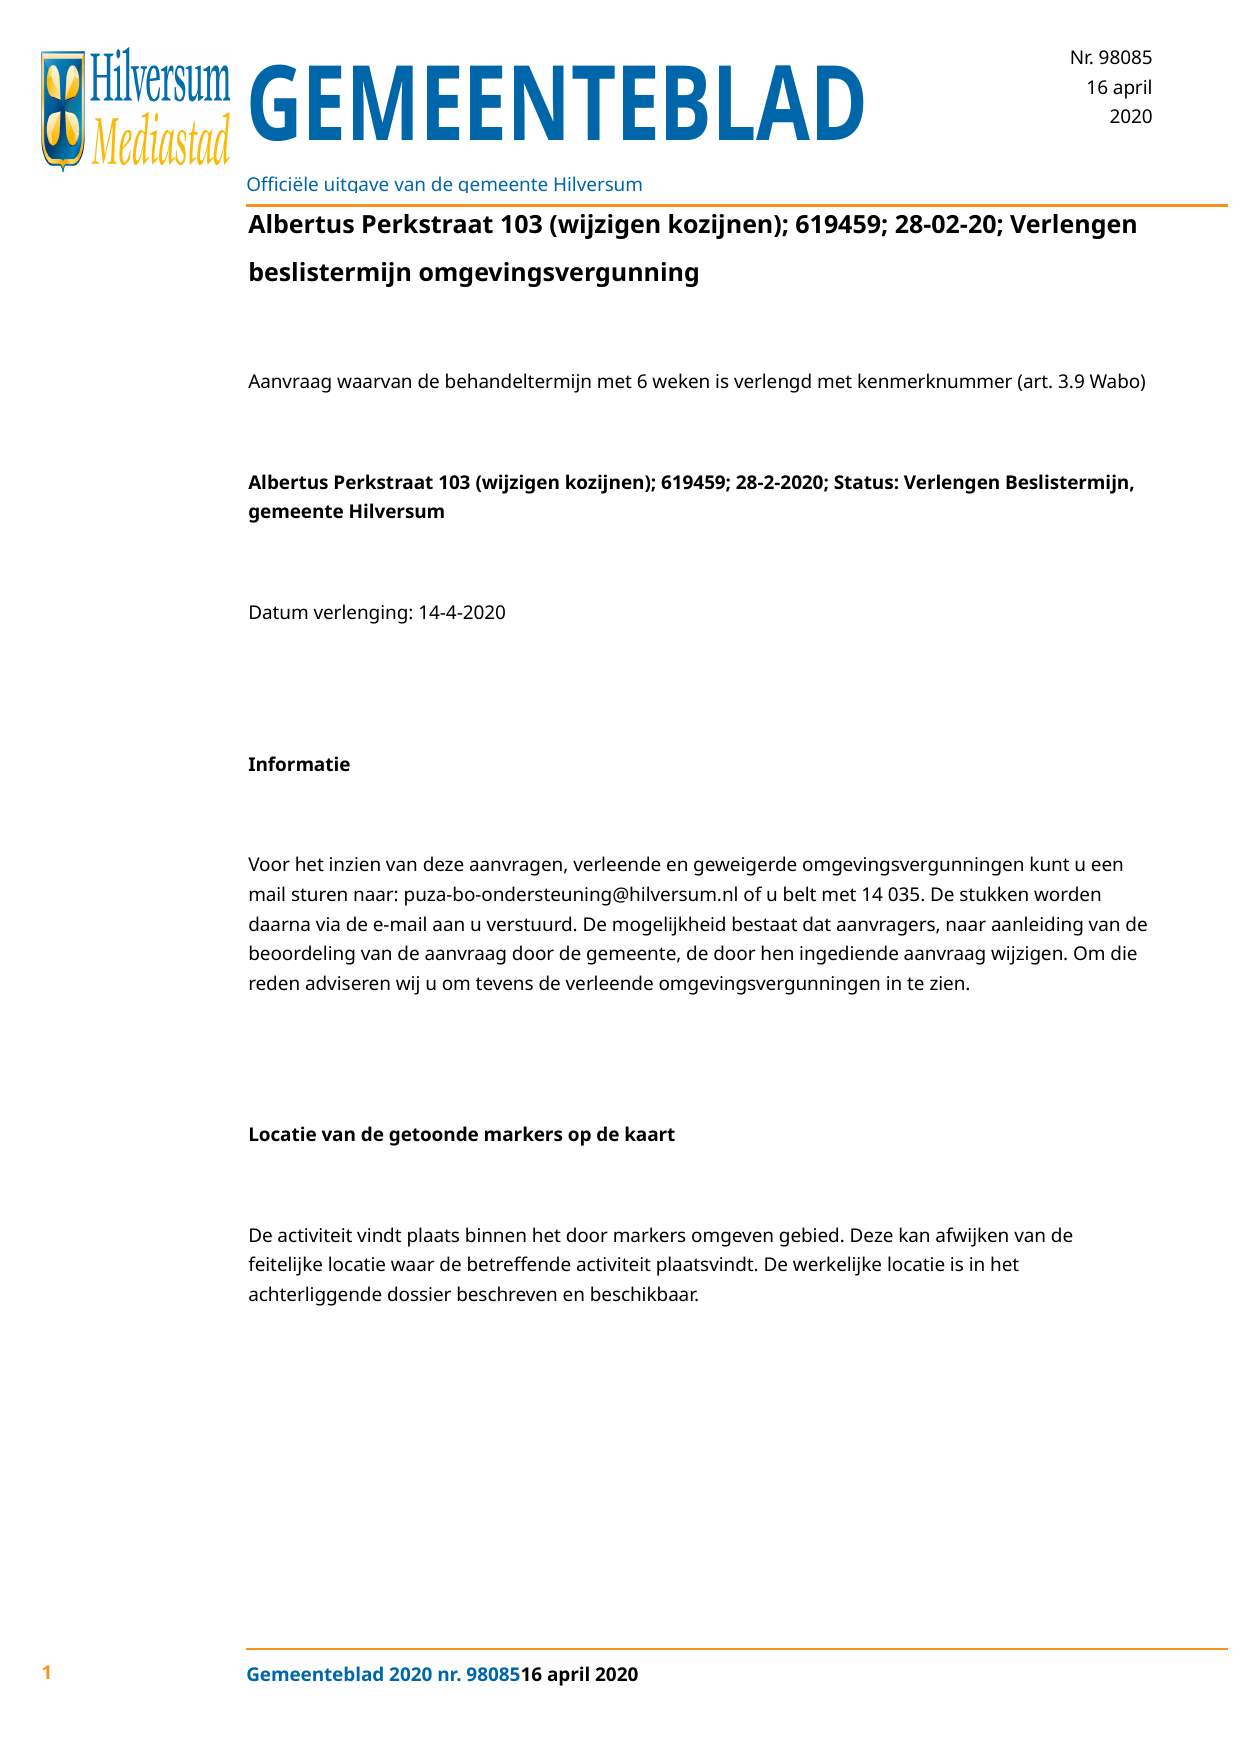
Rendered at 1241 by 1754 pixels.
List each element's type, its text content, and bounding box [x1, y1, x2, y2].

picture [41, 47, 231, 172]
text Albertus Perkstraat 103 (wijzigen kozijnen); 619459; 28-2-2020; Status: Verlengen Beslistermijn, gemeente Hilversum [248, 469, 1152, 524]
text Datum verlenging: 14-4-2020 [248, 599, 1152, 625]
text Aanvraag waarvan de behandeltermijn met 6 weken is verlengd met kenmerknummer (art. 3.9 Wabo) [248, 368, 1152, 394]
text Locatie van de getoonde markers op de kaart [248, 1121, 1152, 1147]
text Albertus Perkstraat 103 (wijzigen kozijnen); 619459; 28-02-20; Verlengen beslistermijn omgevingsvergunning [248, 207, 1152, 288]
text Voor het inzien van deze aanvragen, verleende en geweigerde omgevingsvergunningen kunt u een mail sturen naar: puza-bo-ondersteuning@hilversum.nl of u belt met 14 035. De stukken worden daarna via de e-mail aan u verstuurd. De mogelijkheid bestaat dat aanvragers, naar aanleiding van de beoordeling van de aanvraag door de gemeente, de door hen ingediende aanvraag wijzigen. Om die reden adviseren wij u om tevens de verleende omgevingsvergunningen in te zien. [248, 852, 1152, 996]
text De activiteit vindt plaats binnen het door markers omgeven gebied. Deze kan afwijken van de feitelijke locatie waar de betreffende activiteit plaatsvindt. De werkelijke locatie is in het achterliggende dossier beschreven en beschikbaar. [248, 1222, 1152, 1307]
text Informatie [248, 751, 1152, 777]
